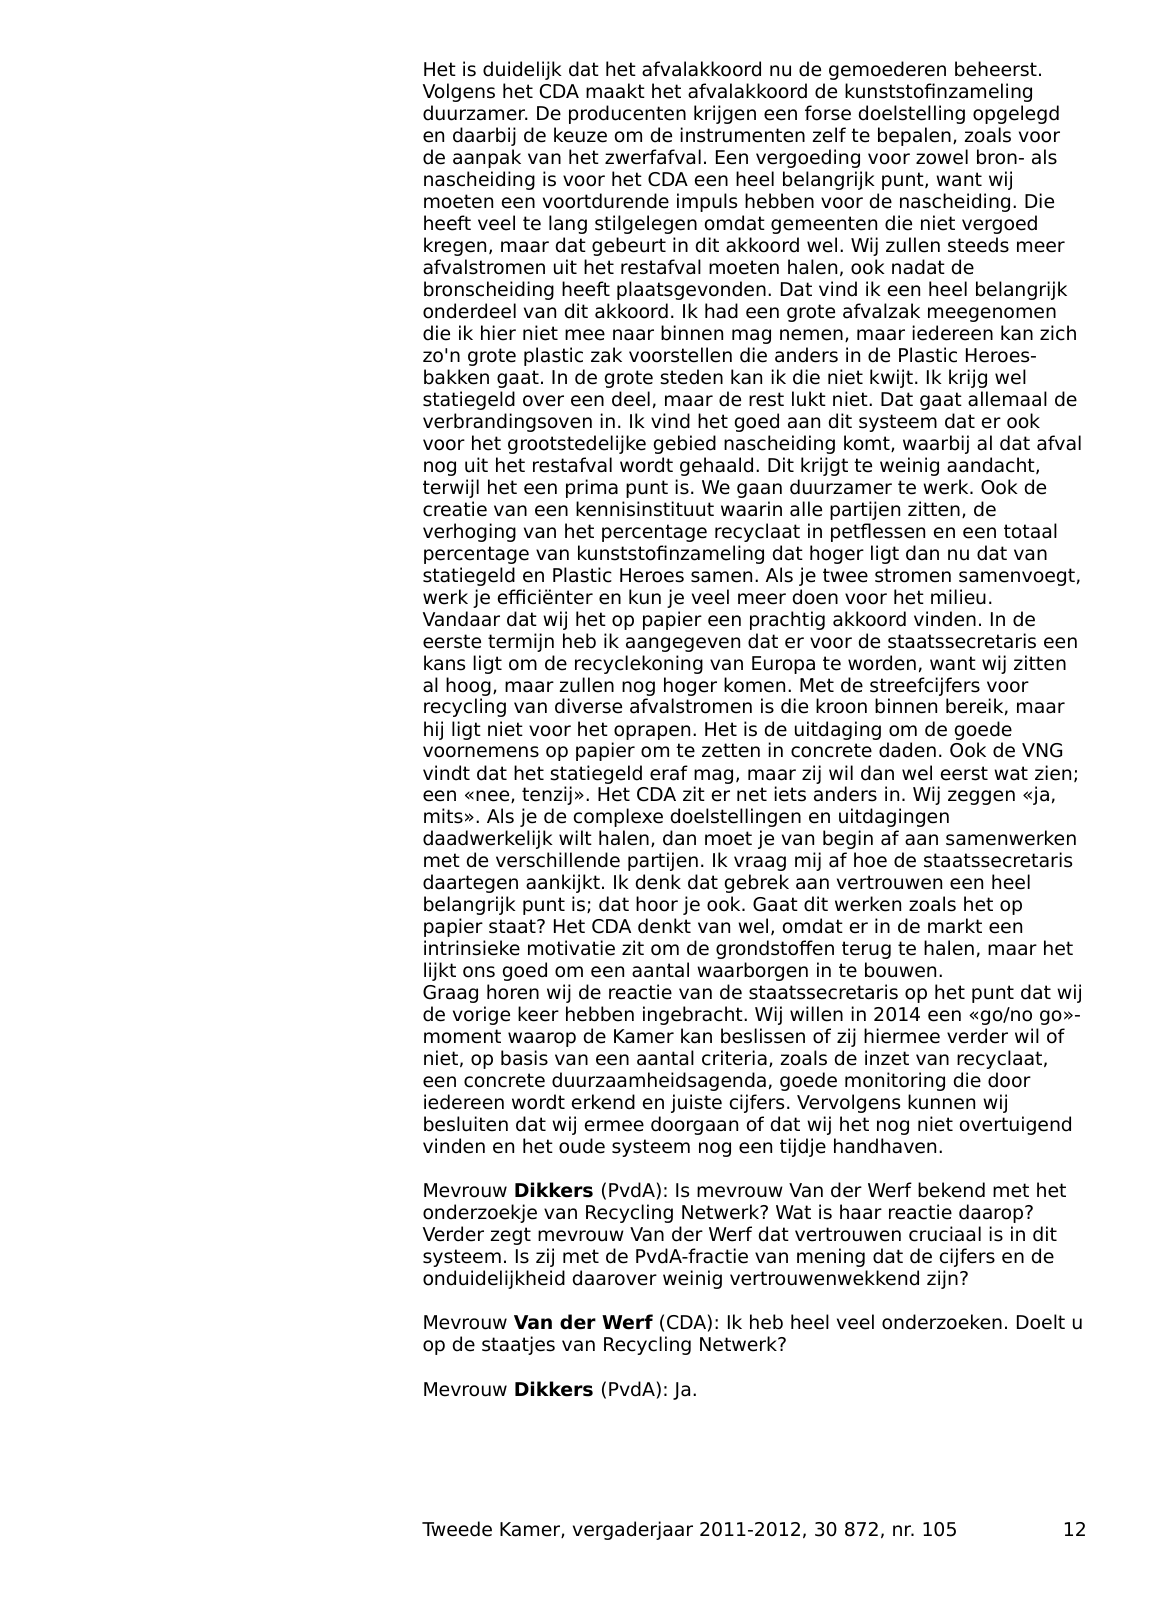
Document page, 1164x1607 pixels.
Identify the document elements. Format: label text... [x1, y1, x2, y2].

text Vandaar dat wij het op papier een prachtig akkoord vinden. In de eerste termijn heb ik aangegeven dat er voor de staatssecretaris een kans ligt om de recyclekoning van Europa te worden, want wij zitten al hoog, maar zullen nog hoger komen. Met de streefcijfers voor recycling van diverse afvalstromen is die kroon binnen bereik, maar hij ligt niet voor het oprapen. Het is de uitdaging om de goede voornemens op papier om te zetten in concrete daden. Ook de VNG vindt dat het statiegeld eraf mag, maar zij wil dan wel eerst wat zien; een «nee, tenzij». Het CDA zit er net iets anders in. Wij zeggen «ja, mits». Als je de complexe doelstellingen en uitdagingen daadwerkelijk wilt halen, dan moet je van begin af aan samenwerken met de verschillende partijen. Ik vraag mij af hoe de staatssecretaris daartegen aankijkt. Ik denk dat gebrek aan vertrouwen een heel belangrijk punt is; dat hoor je ook. Gaat dit werken zoals het op papier staat? Het CDA denkt van wel, omdat er in de markt een intrinsieke motivatie zit om de grondstoffen terug te halen, maar het lijkt ons goed om een aantal waarborgen in te bouwen. [422, 608, 1087, 982]
text Graag horen wij de reactie van de staatssecretaris op het punt dat wij de vorige keer hebben ingebracht. Wij willen in 2014 een «go/no go»-moment waarop de Kamer kan beslissen of zij hiermee verder wil of niet, op basis van een aantal criteria, zoals de inzet van recyclaat, een concrete duurzaamheidsagenda, goede monitoring die door iedereen wordt erkend en juiste cijfers. Vervolgens kunnen wij besluiten dat wij ermee doorgaan of dat wij het nog niet overtuigend vinden en het oude systeem nog een tijdje handhaven. [422, 982, 1087, 1158]
text Mevrouw Dikkers (PvdA): Is mevrouw Van der Werf bekend met het onderzoekje van Recycling Netwerk? Wat is haar reactie daarop? Verder zegt mevrouw Van der Werf dat vertrouwen cruciaal is in dit systeem. Is zij met de PvdA-fractie van mening dat de cijfers en de onduidelijkheid daarover weinig vertrouwenwekkend zijn? [422, 1180, 1087, 1290]
text Mevrouw Dikkers (PvdA): Ja. [422, 1378, 1087, 1400]
text Mevrouw Van der Werf (CDA): Ik heb heel veel onderzoeken. Doelt u op de staatjes van Recycling Netwerk? [422, 1312, 1087, 1356]
text Het is duidelijk dat het afvalakkoord nu de gemoederen beheerst. Volgens het CDA maakt het afvalakkoord de kunststofinzameling duurzamer. De producenten krijgen een forse doelstelling opgelegd en daarbij de keuze om de instrumenten zelf te bepalen, zoals voor de aanpak van het zwerfafval. Een vergoeding voor zowel bron- als nascheiding is voor het CDA een heel belangrijk punt, want wij moeten een voortdurende impuls hebben voor de nascheiding. Die heeft veel te lang stilgelegen omdat gemeenten die niet vergoed kregen, maar dat gebeurt in dit akkoord wel. Wij zullen steeds meer afvalstromen uit het restafval moeten halen, ook nadat de bronscheiding heeft plaatsgevonden. Dat vind ik een heel belangrijk onderdeel van dit akkoord. Ik had een grote afvalzak meegenomen die ik hier niet mee naar binnen mag nemen, maar iedereen kan zich zo'n grote plastic zak voorstellen die anders in de Plastic Heroes-bakken gaat. In de grote steden kan ik die niet kwijt. Ik krijg wel statiegeld over een deel, maar de rest lukt niet. Dat gaat allemaal de verbrandingsoven in. Ik vind het goed aan dit systeem dat er ook voor het grootstedelijke gebied nascheiding komt, waarbij al dat afval nog uit het restafval wordt gehaald. Dit krijgt te weinig aandacht, terwijl het een prima punt is. We gaan duurzamer te werk. Ook de creatie van een kennisinstituut waarin alle partijen zitten, de verhoging van het percentage recyclaat in petflessen en een totaal percentage van kunststofinzameling dat hoger ligt dan nu dat van statiegeld en Plastic Heroes samen. Als je twee stromen samenvoegt, werk je efficiënter en kun je veel meer doen voor het milieu. [422, 59, 1087, 608]
